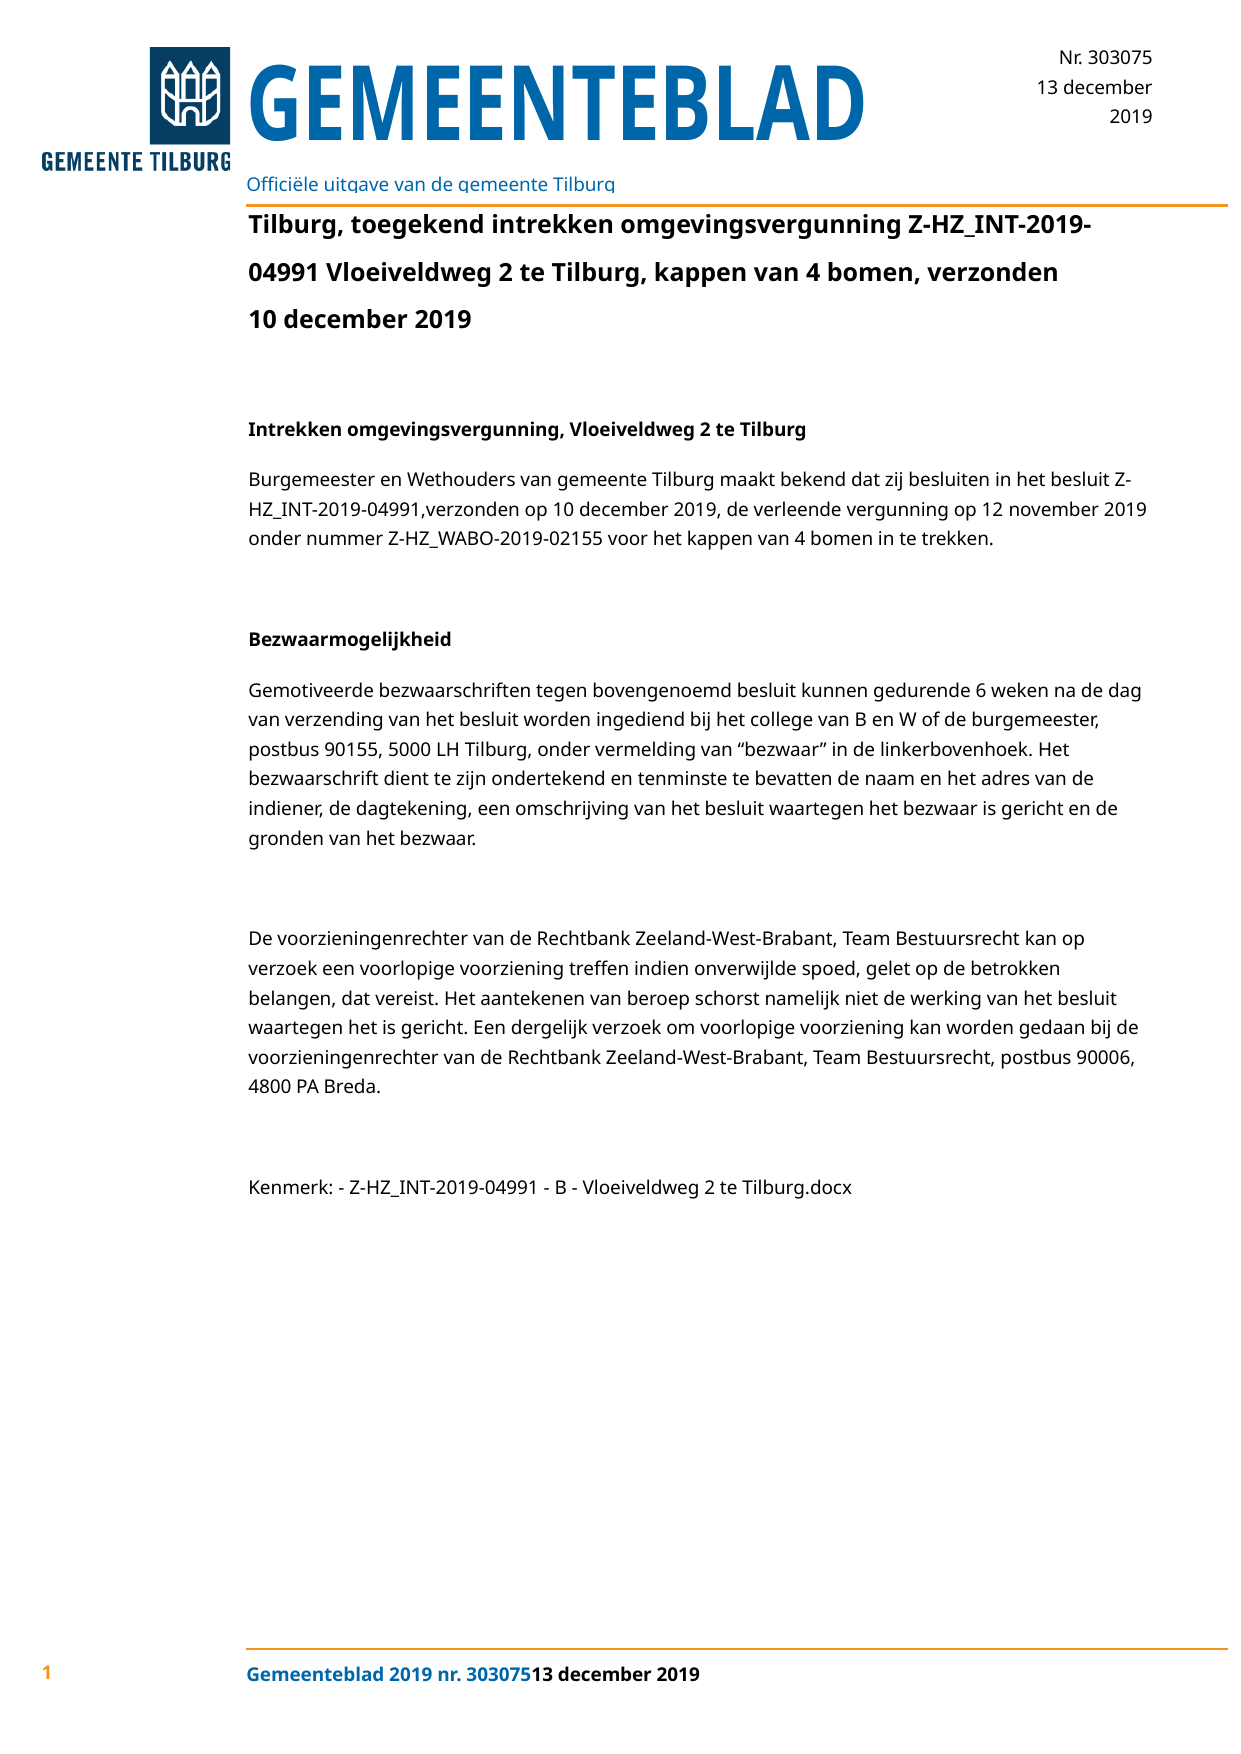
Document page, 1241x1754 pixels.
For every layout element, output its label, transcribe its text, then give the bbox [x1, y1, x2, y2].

text De voorzieningenrechter van de Rechtbank Zeeland-West-Brabant, Team Bestuursrecht kan op verzoek een voorlopige voorziening treffen indien onverwijlde spoed, gelet op de betrokken belangen, dat vereist. Het aantekenen van beroep schorst namelijk niet de werking van het besluit waartegen het is gericht. Een dergelijk verzoek om voorlopige voorziening kan worden gedaan bij de voorzieningenrechter van de Rechtbank Zeeland-West-Brabant, Team Bestuursrecht, postbus 90006, 4800 PA Breda. [248, 926, 1152, 1099]
text Gemotiveerde bezwaarschriften tegen bovengenoemd besluit kunnen gedurende 6 weken na de dag van verzending van het besluit worden ingediend bij het college van B en W of de burgemeester, postbus 90155, 5000 LH Tilburg, onder vermelding van “bezwaar” in de linkerbovenhoek. Het bezwaarschrift dient te zijn ondertekend en tenminste te bevatten de naam en het adres van de indiener, de dagtekening, een omschrijving van het besluit waartegen het bezwaar is gericht en de gronden van het bezwaar. [248, 677, 1152, 850]
text Intrekken omgevingsvergunning, Vloeiveldweg 2 te Tilburg [248, 416, 1152, 442]
text Tilburg, toegekend intrekken omgevingsvergunning Z-HZ_INT-2019-04991 Vloeiveldweg 2 te Tilburg, kappen van 4 bomen, verzonden 10 december 2019 [248, 207, 1152, 336]
picture [41, 47, 231, 172]
text Kenmerk: - Z-HZ_INT-2019-04991 - B - Vloeiveldweg 2 te Tilburg.docx [248, 1174, 1152, 1200]
text Bezwaarmogelijkheid [248, 626, 1152, 652]
text Burgemeester en Wethouders van gemeente Tilburg maakt bekend dat zij besluiten in het besluit Z-HZ_INT-2019-04991,verzonden op 10 december 2019, de verleende vergunning op 12 november 2019 onder nummer Z-HZ_WABO-2019-02155 voor het kappen van 4 bomen in te trekken. [248, 466, 1152, 551]
